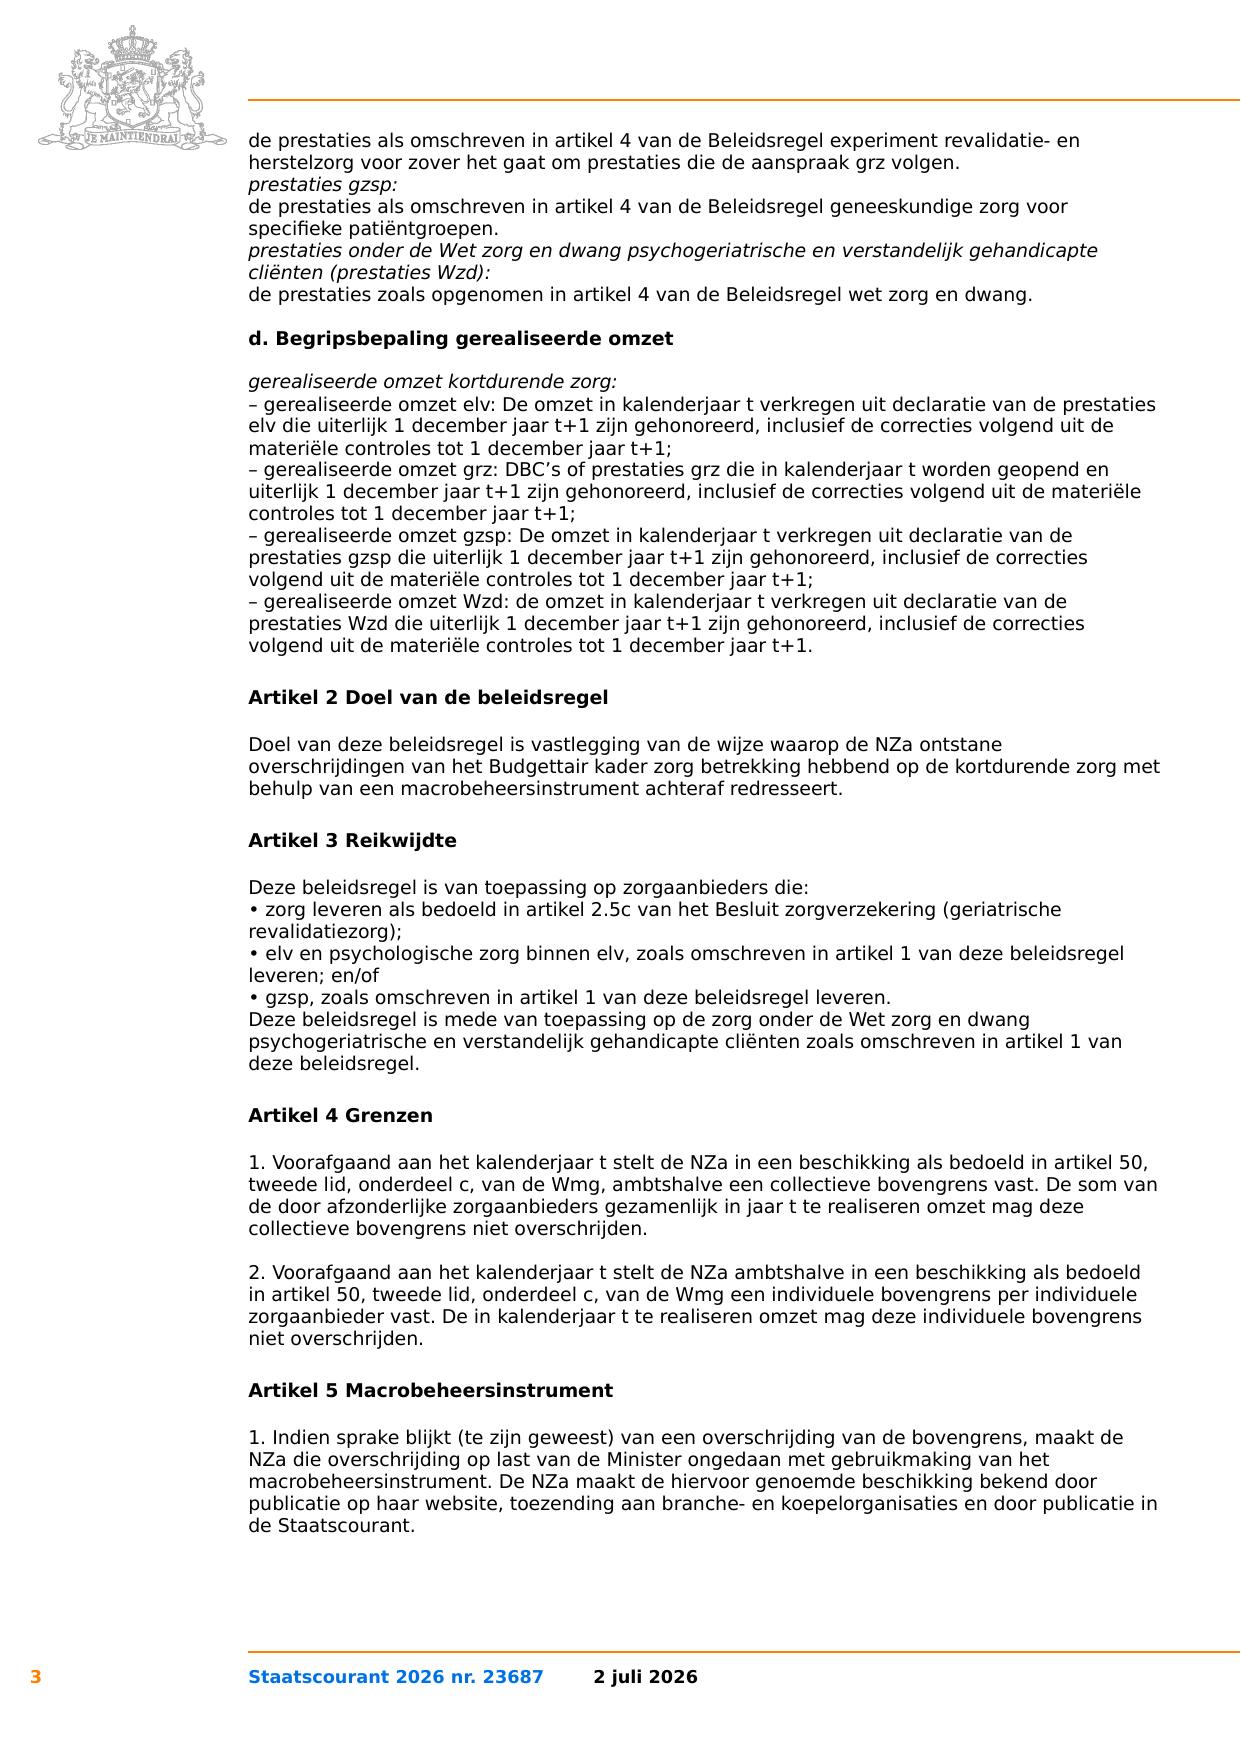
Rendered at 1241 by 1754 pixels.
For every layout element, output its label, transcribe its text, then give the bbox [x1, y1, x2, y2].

text • gzsp, zoals omschreven in artikel 1 van deze beleidsregel leveren. [248, 987, 1163, 1009]
text prestaties gzsp: [248, 174, 1163, 196]
text 1. Indien sprake blijkt (te zijn geweest) van een overschrijding van de bovengrens, maakt de NZa die overschrijding op last van de Minister ongedaan met gebruikmaking van het macrobeheersinstrument. De NZa maakt de hiervoor genoemde beschikking bekend door publicatie op haar website, toezending aan branche- en koepelorganisaties en door publicatie in de Staatscourant. [248, 1427, 1163, 1536]
text Deze beleidsregel is mede van toepassing op de zorg onder de Wet zorg en dwang psychogeriatrische en verstandelijk gehandicapte cliënten zoals omschreven in artikel 1 van deze beleidsregel. [248, 1009, 1163, 1075]
text • elv en psychologische zorg binnen elv, zoals omschreven in artikel 1 van deze beleidsregel leveren; en/of [248, 943, 1163, 987]
subtitle Artikel 4 Grenzen [248, 1105, 1163, 1127]
text – gerealiseerde omzet Wzd: de omzet in kalenderjaar t verkregen uit declaratie van de prestaties Wzd die uiterlijk 1 december jaar t+1 zijn gehonoreerd, inclusief de correcties volgend uit de materiële controles tot 1 december jaar t+1. [248, 591, 1163, 657]
subtitle d. Begripsbepaling gerealiseerde omzet [248, 328, 1163, 349]
text 1. Voorafgaand aan het kalenderjaar t stelt de NZa in een beschikking als bedoeld in artikel 50, tweede lid, onderdeel c, van de Wmg, ambtshalve een collectieve bovengrens vast. De som van de door afzonderlijke zorgaanbieders gezamenlijk in jaar t te realiseren omzet mag deze collectieve bovengrens niet overschrijden. [248, 1152, 1163, 1240]
text – gerealiseerde omzet elv: De omzet in kalenderjaar t verkregen uit declaratie van de prestaties elv die uiterlijk 1 december jaar t+1 zijn gehonoreerd, inclusief de correcties volgend uit de materiële controles tot 1 december jaar t+1; [248, 393, 1163, 459]
subtitle Artikel 5 Macrobeheersinstrument [248, 1379, 1163, 1402]
text • zorg leveren als bedoeld in artikel 2.5c van het Besluit zorgverzekering (geriatrische revalidatiezorg); [248, 899, 1163, 943]
text 2. Voorafgaand aan het kalenderjaar t stelt de NZa ambtshalve in een beschikking als bedoeld in artikel 50, tweede lid, onderdeel c, van de Wmg een individuele bovengrens per individuele zorgaanbieder vast. De in kalenderjaar t te realiseren omzet mag deze individuele bovengrens niet overschrijden. [248, 1262, 1163, 1349]
text – gerealiseerde omzet gzsp: De omzet in kalenderjaar t verkregen uit declaratie van de prestaties gzsp die uiterlijk 1 december jaar t+1 zijn gehonoreerd, inclusief de correcties volgend uit de materiële controles tot 1 december jaar t+1; [248, 525, 1163, 591]
subtitle Artikel 2 Doel van de beleidsregel [248, 687, 1163, 709]
picture [38, 25, 227, 150]
text de prestaties als omschreven in artikel 4 van de Beleidsregel experiment revalidatie- en herstelzorg voor zover het gaat om prestaties die de aanspraak grz volgen. [248, 130, 1163, 174]
text de prestaties zoals opgenomen in artikel 4 van de Beleidsregel wet zorg en dwang. [248, 284, 1163, 306]
text prestaties onder de Wet zorg en dwang psychogeriatrische en verstandelijk gehandicapte cliënten (prestaties Wzd): [248, 240, 1163, 284]
text Doel van deze beleidsregel is vastlegging van de wijze waarop de NZa ontstane overschrijdingen van het Budgettair kader zorg betrekking hebbend op de kortdurende zorg met behulp van een macrobeheersinstrument achteraf redresseert. [248, 734, 1163, 800]
subtitle Artikel 3 Reikwijdte [248, 830, 1163, 852]
text de prestaties als omschreven in artikel 4 van de Beleidsregel geneeskundige zorg voor specifieke patiëntgroepen. [248, 196, 1163, 240]
text Deze beleidsregel is van toepassing op zorgaanbieders die: [248, 877, 1163, 899]
text gerealiseerde omzet kortdurende zorg: [248, 371, 1163, 393]
text – gerealiseerde omzet grz: DBC’s of prestaties grz die in kalenderjaar t worden geopend en uiterlijk 1 december jaar t+1 zijn gehonoreerd, inclusief de correcties volgend uit de materiële controles tot 1 december jaar t+1; [248, 459, 1163, 525]
